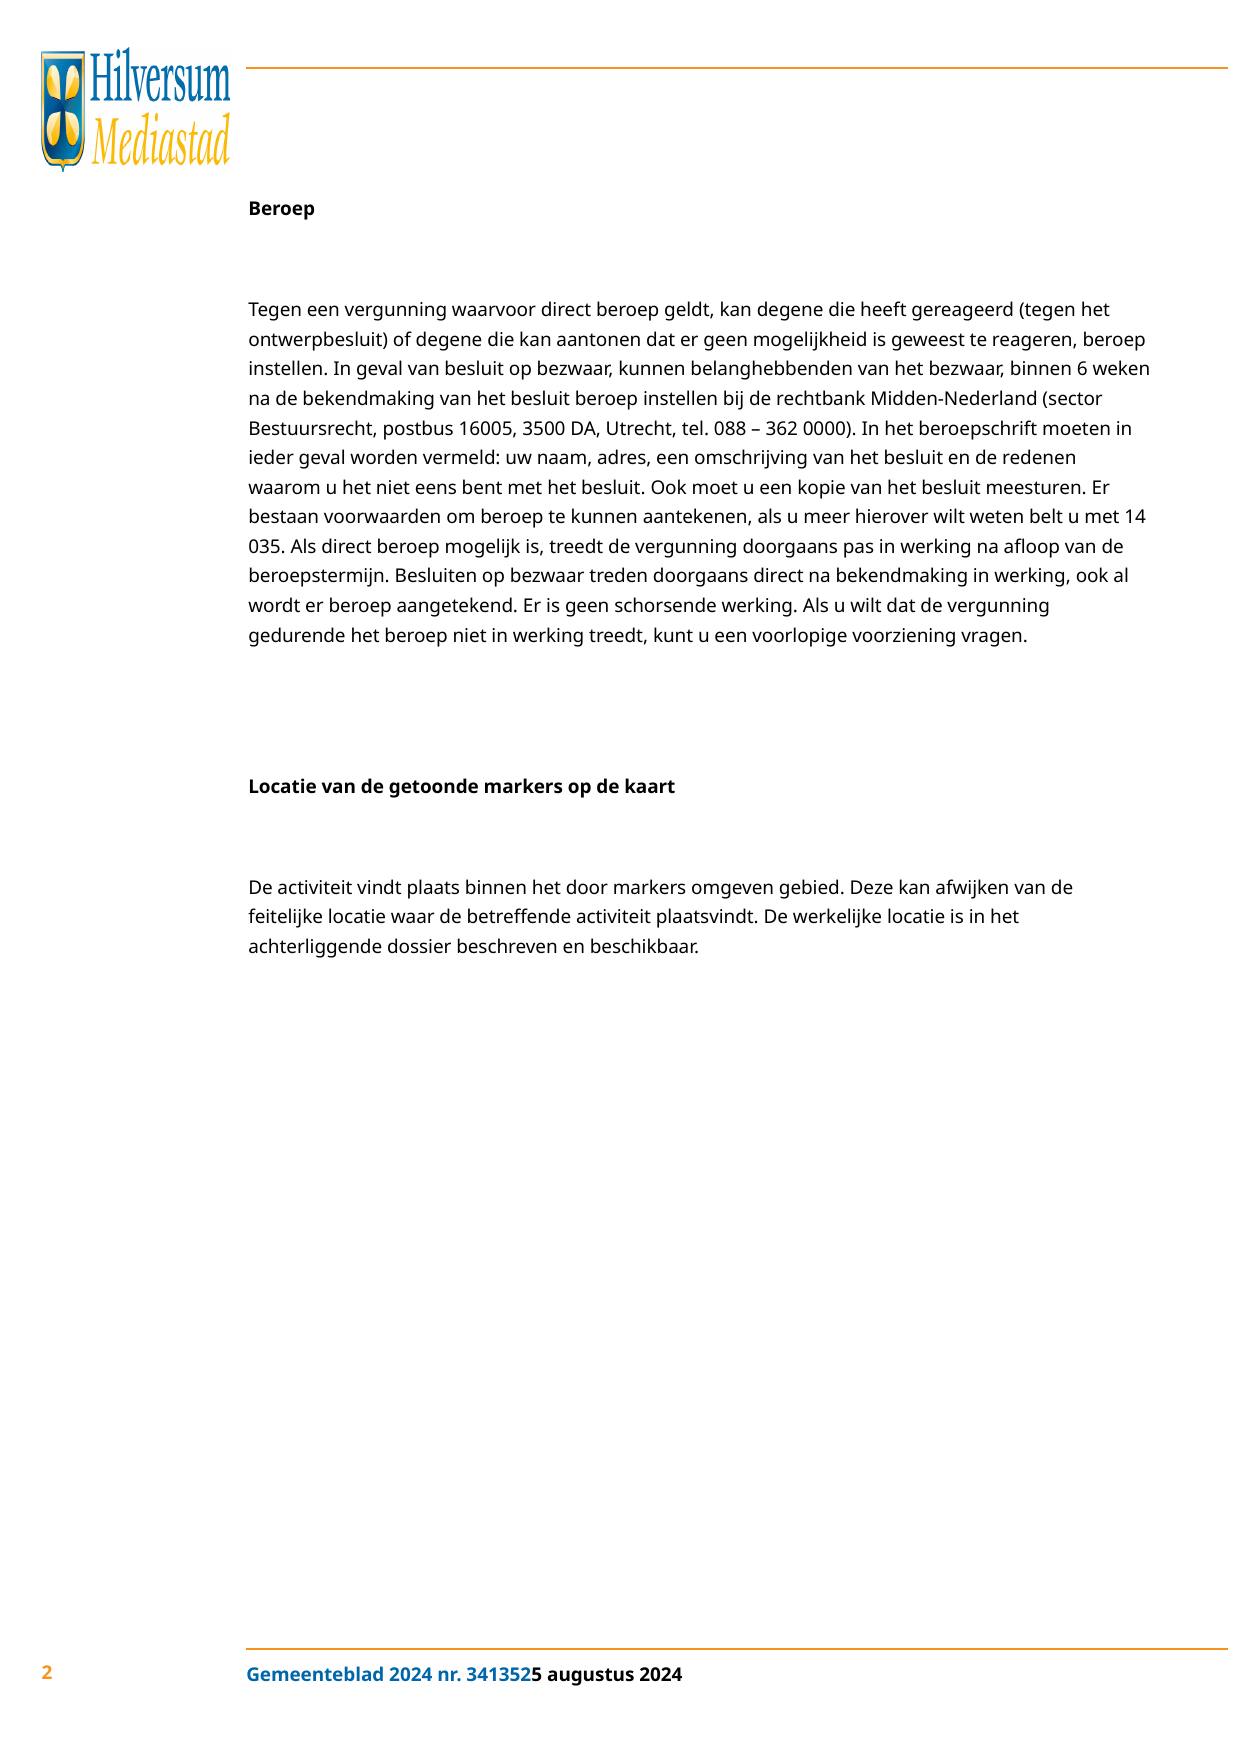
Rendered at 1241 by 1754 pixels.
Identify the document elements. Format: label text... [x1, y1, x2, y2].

text De activiteit vindt plaats binnen het door markers omgeven gebied. Deze kan afwijken van de feitelijke locatie waar de betreffende activiteit plaatsvindt. De werkelijke locatie is in het achterliggende dossier beschreven en beschikbaar. [248, 874, 1152, 959]
text Locatie van de getoonde markers op de kaart [248, 773, 1152, 799]
text Tegen een vergunning waarvoor direct beroep geldt, kan degene die heeft gereageerd (tegen het ontwerpbesluit) of degene die kan aantonen dat er geen mogelijkheid is geweest te reageren, beroep instellen. In geval van besluit op bezwaar, kunnen belanghebbenden van het bezwaar, binnen 6 weken na de bekendmaking van het besluit beroep instellen bij de rechtbank Midden-Nederland (sector Bestuursrecht, postbus 16005, 3500 DA, Utrecht, tel. 088 – 362 0000). In het beroepschrift moeten in ieder geval worden vermeld: uw naam, adres, een omschrijving van het besluit en de redenen waarom u het niet eens bent met het besluit. Ook moet u een kopie van het besluit meesturen. Er bestaan voorwaarden om beroep te kunnen aantekenen, als u meer hierover wilt weten belt u met 14 035. Als direct beroep mogelijk is, treedt de vergunning doorgaans pas in werking na afloop van de beroepstermijn. Besluiten op bezwaar treden doorgaans direct na bekendmaking in werking, ook al wordt er beroep aangetekend. Er is geen schorsende werking. Als u wilt dat de vergunning gedurende het beroep niet in werking treedt, kunt u een voorlopige voorziening vragen. [248, 296, 1152, 648]
text Beroep [248, 196, 1152, 221]
picture [41, 47, 231, 172]
